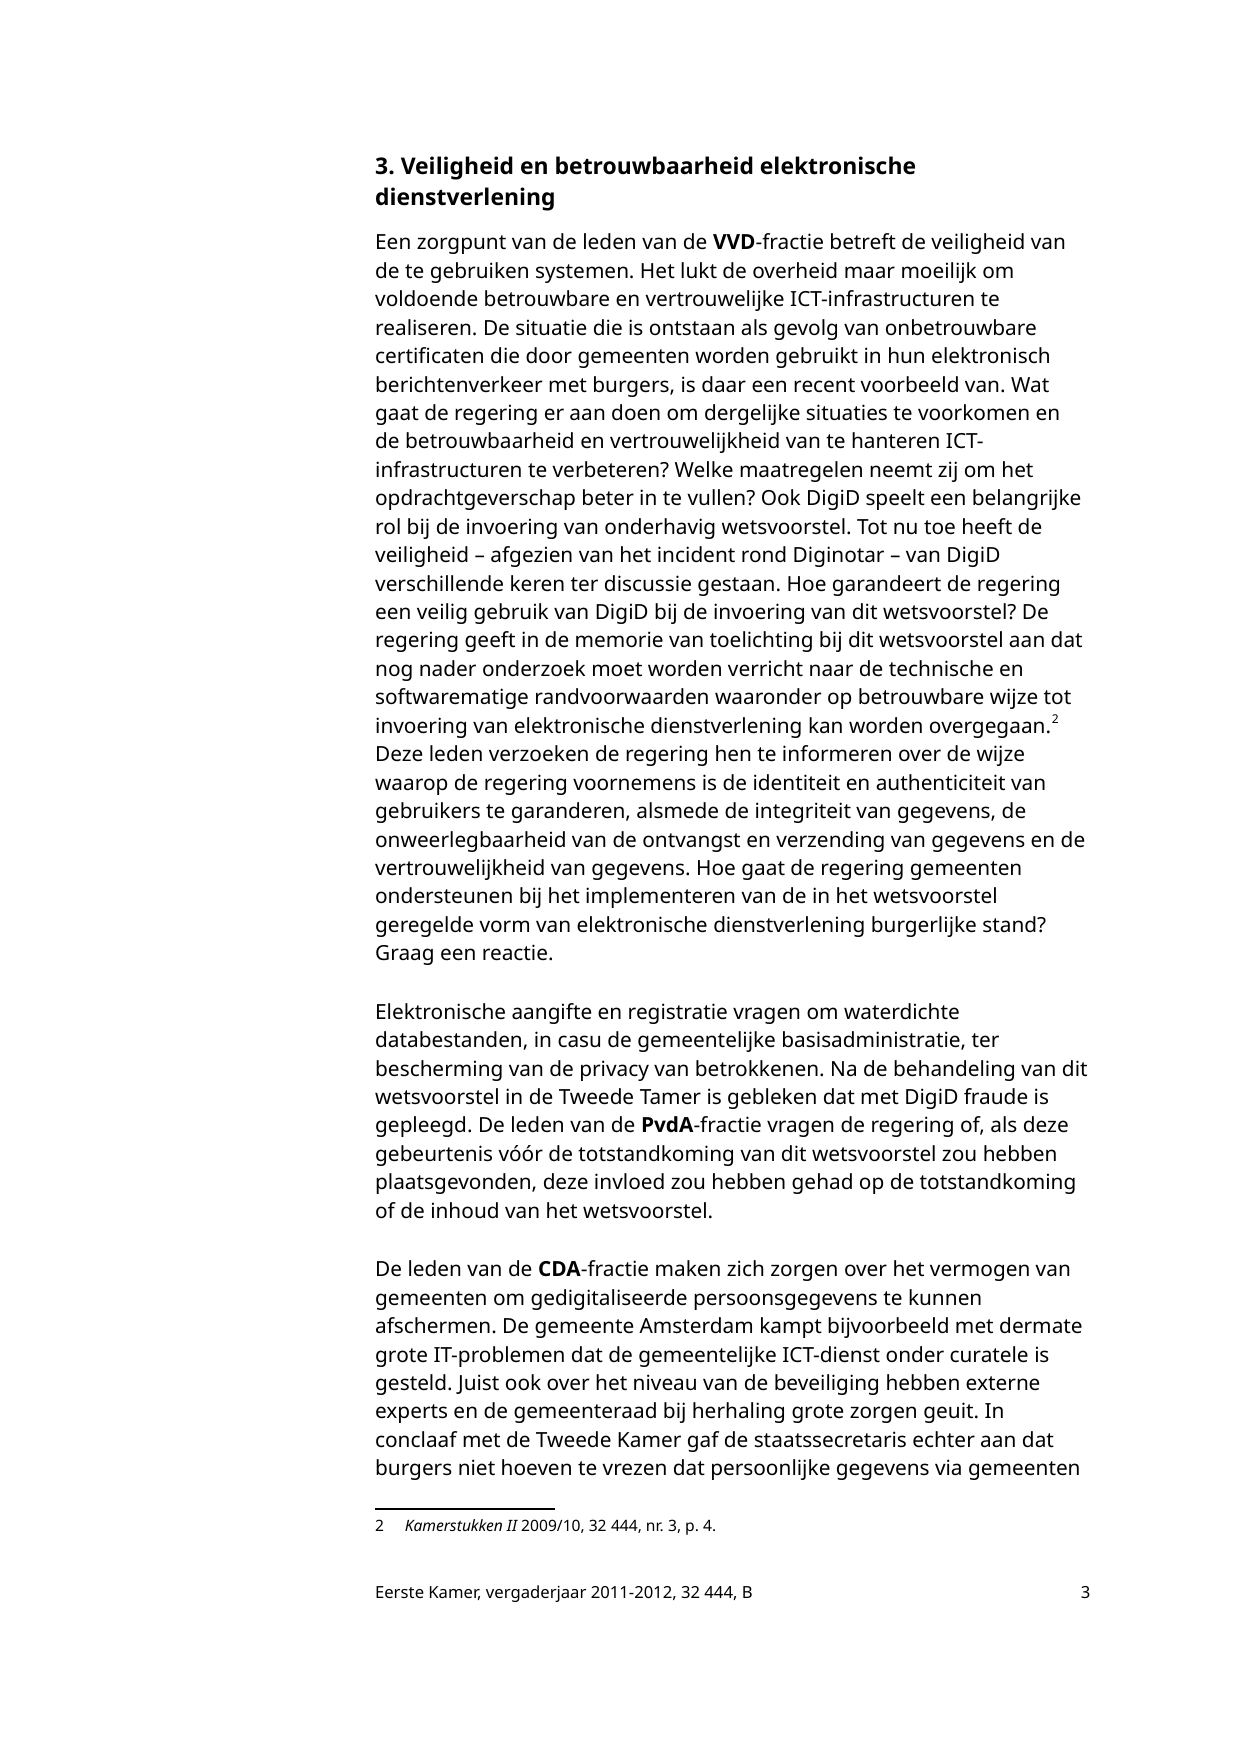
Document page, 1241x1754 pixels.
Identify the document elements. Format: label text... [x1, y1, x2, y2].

text Een zorgpunt van de leden van de VVD-fractie betreft de veiligheid van de te gebruiken systemen. Het lukt de overheid maar moeilijk om voldoende betrouwbare en vertrouwelijke ICT-infrastructuren te realiseren. De situatie die is ontstaan als gevolg van onbetrouwbare certificaten die door gemeenten worden gebruikt in hun elektronisch berichtenverkeer met burgers, is daar een recent voorbeeld van. Wat gaat de regering er aan doen om dergelijke situaties te voorkomen en de betrouwbaarheid en vertrouwelijkheid van te hanteren ICT-infrastructuren te verbeteren? Welke maatregelen neemt zij om het opdrachtgeverschap beter in te vullen? Ook DigiD speelt een belangrijke rol bij de invoering van onderhavig wetsvoorstel. Tot nu toe heeft de veiligheid – afgezien van het incident rond Diginotar – van DigiD verschillende keren ter discussie gestaan. Hoe garandeert de regering een veilig gebruik van DigiD bij de invoering van dit wetsvoorstel? De regering geeft in de memorie van toelichting bij dit wetsvoorstel aan dat nog nader onderzoek moet worden verricht naar de technische en softwarematige randvoorwaarden waaronder op betrouwbare wijze tot invoering van elektronische dienstverlening kan worden overgegaan. Deze leden verzoeken de regering hen te informeren over de wijze waarop de regering voornemens is de identiteit en authenticiteit van gebruikers te garanderen, alsmede de integriteit van gegevens, de onweerlegbaarheid van de ontvangst en verzending van gegevens en de vertrouwelijkheid van gegevens. Hoe gaat de regering gemeenten ondersteunen bij het implementeren van de in het wetsvoorstel geregelde vorm van elektronische dienstverlening burgerlijke stand? Graag een reactie. [375, 227, 1090, 967]
text De leden van de CDA-fractie maken zich zorgen over het vermogen van gemeenten om gedigitaliseerde persoonsgegevens te kunnen afschermen. De gemeente Amsterdam kampt bijvoorbeeld met dermate grote IT-problemen dat de gemeentelijke ICT-dienst onder curatele is gesteld. Juist ook over het niveau van de beveiliging hebben externe experts en de gemeenteraad bij herhaling grote zorgen geuit. In conclaaf met de Tweede Kamer gaf de staatssecretaris echter aan dat burgers niet hoeven te vrezen dat persoonlijke gegevens via gemeenten [375, 1254, 1090, 1482]
text Elektronische aangifte en registratie vragen om waterdichte databestanden, in casu de gemeentelijke basisadministratie, ter bescherming van de privacy van betrokkenen. Na de behandeling van dit wetsvoorstel in de Tweede Tamer is gebleken dat met DigiD fraude is gepleegd. De leden van de PvdA-fractie vragen de regering of, als deze gebeurtenis vóór de totstandkoming van dit wetsvoorstel zou hebben plaatsgevonden, deze invloed zou hebben gehad op de totstandkoming of de inhoud van het wetsvoorstel. [375, 997, 1090, 1224]
text Kamerstukken II 2009/10, 32 444, nr. 3, p. 4. [375, 1508, 1090, 1536]
subtitle 3. Veiligheid en betrouwbaarheid elektronische dienstverlening [375, 150, 1090, 212]
